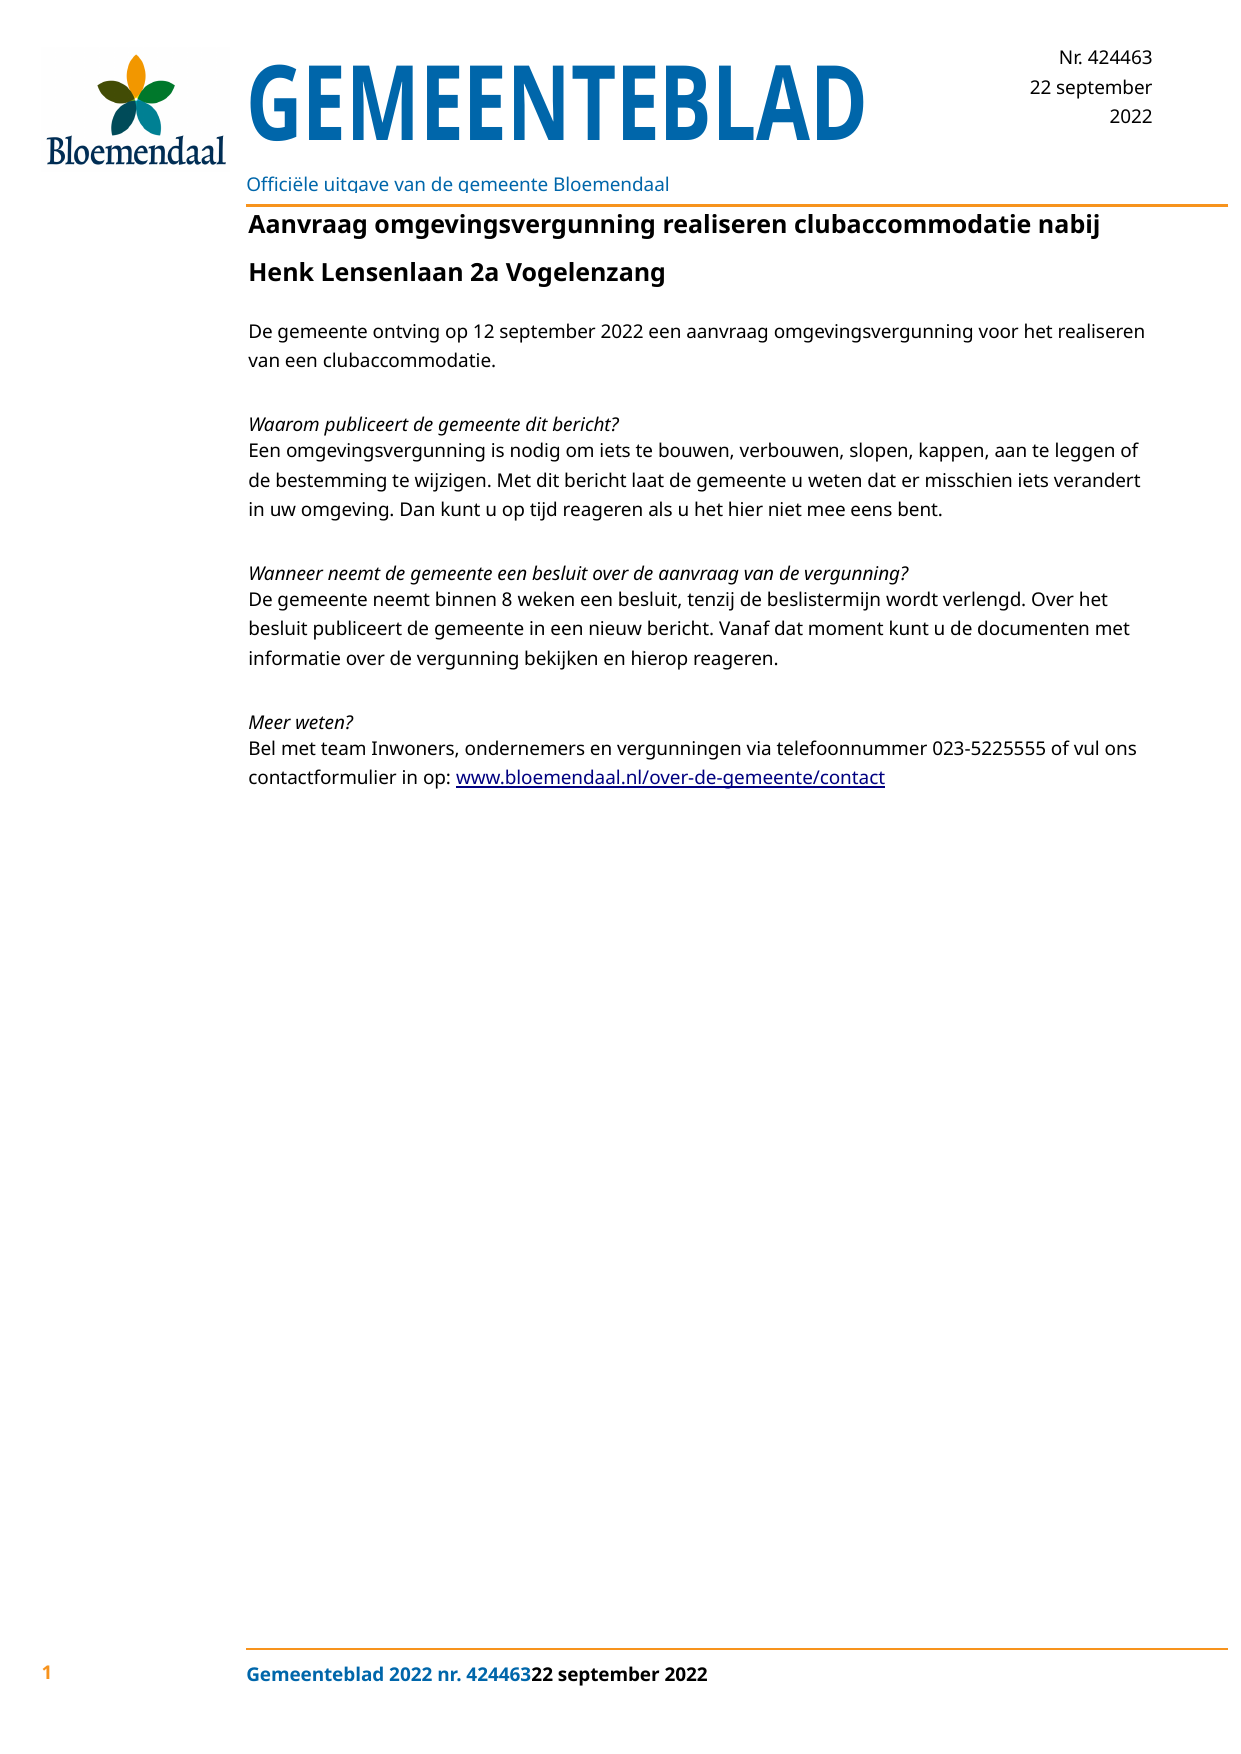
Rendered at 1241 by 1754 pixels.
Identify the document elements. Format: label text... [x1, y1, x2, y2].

text Wanneer neemt de gemeente een besluit over de aanvraag van de vergunning? [248, 560, 1152, 586]
text Waarom publiceert de gemeente dit bericht? [248, 411, 1152, 437]
text De gemeente neemt binnen 8 weken een besluit, tenzij de beslistermijn wordt verlengd. Over het besluit publiceert de gemeente in een nieuw bericht. Vanaf dat moment kunt u de documenten met informatie over de vergunning bekijken en hierop reageren. [248, 586, 1152, 671]
text Een omgevingsvergunning is nodig om iets te bouwen, verbouwen, slopen, kappen, aan te leggen of de bestemming te wijzigen. Met dit bericht laat de gemeente u weten dat er misschien iets verandert in uw omgeving. Dan kunt u op tijd reageren als u het hier niet mee eens bent. [248, 437, 1152, 522]
text Bel met team Inwoners, ondernemers en vergunningen via telefoonnummer 023-5225555 of vul ons contactformulier in op: www.bloemendaal.nl/over-de-gemeente/contact [248, 735, 1152, 790]
text De gemeente ontving op 12 september 2022 een aanvraag omgevingsvergunning voor het realiseren van een clubaccommodatie. [248, 318, 1152, 373]
text Meer weten? [248, 709, 1152, 735]
picture [41, 47, 231, 172]
text Aanvraag omgevingsvergunning realiseren clubaccommodatie nabij Henk Lensenlaan 2a Vogelenzang [248, 207, 1152, 288]
